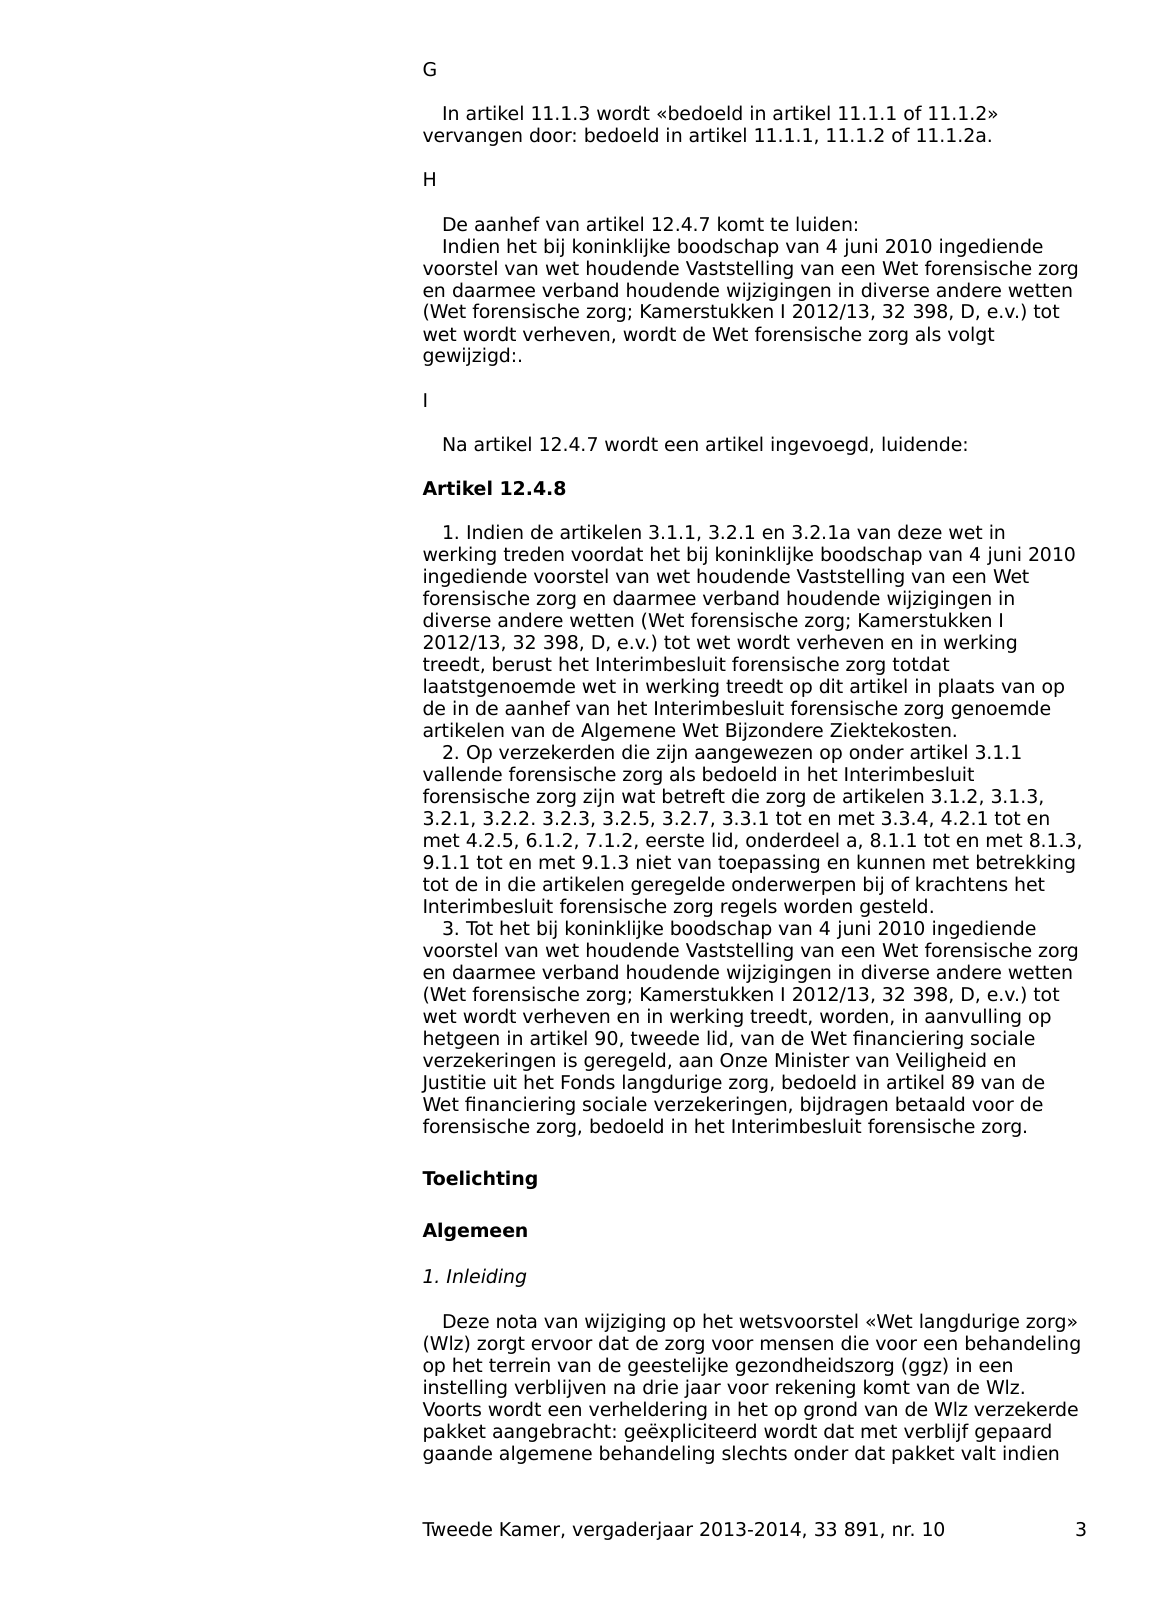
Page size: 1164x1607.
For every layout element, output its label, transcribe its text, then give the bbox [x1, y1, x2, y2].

subtitle Artikel 12.4.8 [422, 478, 1087, 500]
text 1. Indien de artikelen 3.1.1, 3.2.1 en 3.2.1a van deze wet in werking treden voordat het bij koninklijke boodschap van 4 juni 2010 ingediende voorstel van wet houdende Vaststelling van een Wet forensische zorg en daarmee verband houdende wijzigingen in diverse andere wetten (Wet forensische zorg; Kamerstukken I 2012/13, 32 398, D, e.v.) tot wet wordt verheven en in werking treedt, berust het Interimbesluit forensische zorg totdat laatstgenoemde wet in werking treedt op dit artikel in plaats van op de in de aanhef van het Interimbesluit forensische zorg genoemde artikelen van de Algemene Wet Bijzondere Ziektekosten. [422, 522, 1087, 742]
text 2. Op verzekerden die zijn aangewezen op onder artikel 3.1.1 vallende forensische zorg als bedoeld in het Interimbesluit forensische zorg zijn wat betreft die zorg de artikelen 3.1.2, 3.1.3, 3.2.1, 3.2.2. 3.2.3, 3.2.5, 3.2.7, 3.3.1 tot en met 3.3.4, 4.2.1 tot en met 4.2.5, 6.1.2, 7.1.2, eerste lid, onderdeel a, 8.1.1 tot en met 8.1.3, 9.1.1 tot en met 9.1.3 niet van toepassing en kunnen met betrekking tot de in die artikelen geregelde onderwerpen bij of krachtens het Interimbesluit forensische zorg regels worden gesteld. [422, 742, 1087, 918]
subtitle 1. Inleiding [422, 1266, 1087, 1288]
text Deze nota van wijziging op het wetsvoorstel «Wet langdurige zorg» (Wlz) zorgt ervoor dat de zorg voor mensen die voor een behandeling op het terrein van de geestelijke gezondheidszorg (ggz) in een instelling verblijven na drie jaar voor rekening komt van de Wlz. Voorts wordt een verheldering in het op grond van de Wlz verzekerde pakket aangebracht: geëxpliciteerd wordt dat met verblijf gepaard gaande algemene behandeling slechts onder dat pakket valt indien [422, 1311, 1087, 1464]
text Indien het bij koninklijke boodschap van 4 juni 2010 ingediende voorstel van wet houdende Vaststelling van een Wet forensische zorg en daarmee verband houdende wijzigingen in diverse andere wetten (Wet forensische zorg; Kamerstukken I 2012/13, 32 398, D, e.v.) tot wet wordt verheven, wordt de Wet forensische zorg als volgt gewijzigd:. [422, 236, 1087, 367]
text 3. Tot het bij koninklijke boodschap van 4 juni 2010 ingediende voorstel van wet houdende Vaststelling van een Wet forensische zorg en daarmee verband houdende wijzigingen in diverse andere wetten (Wet forensische zorg; Kamerstukken I 2012/13, 32 398, D, e.v.) tot wet wordt verheven en in werking treedt, worden, in aanvulling op hetgeen in artikel 90, tweede lid, van de Wet financiering sociale verzekeringen is geregeld, aan Onze Minister van Veiligheid en Justitie uit het Fonds langdurige zorg, bedoeld in artikel 89 van de Wet financiering sociale verzekeringen, bijdragen betaald voor de forensische zorg, bedoeld in het Interimbesluit forensische zorg. [422, 918, 1087, 1137]
text De aanhef van artikel 12.4.7 komt te luiden: [422, 213, 1087, 236]
subtitle G [422, 59, 1087, 81]
text In artikel 11.1.3 wordt «bedoeld in artikel 11.1.1 of 11.1.2» vervangen door: bedoeld in artikel 11.1.1, 11.1.2 of 11.1.2a. [422, 103, 1087, 147]
subtitle I [422, 389, 1087, 412]
text Na artikel 12.4.7 wordt een artikel ingevoegd, luidende: [422, 434, 1087, 456]
subtitle Algemeen [422, 1219, 1087, 1241]
subtitle Toelichting [422, 1167, 1087, 1189]
subtitle H [422, 169, 1087, 191]
